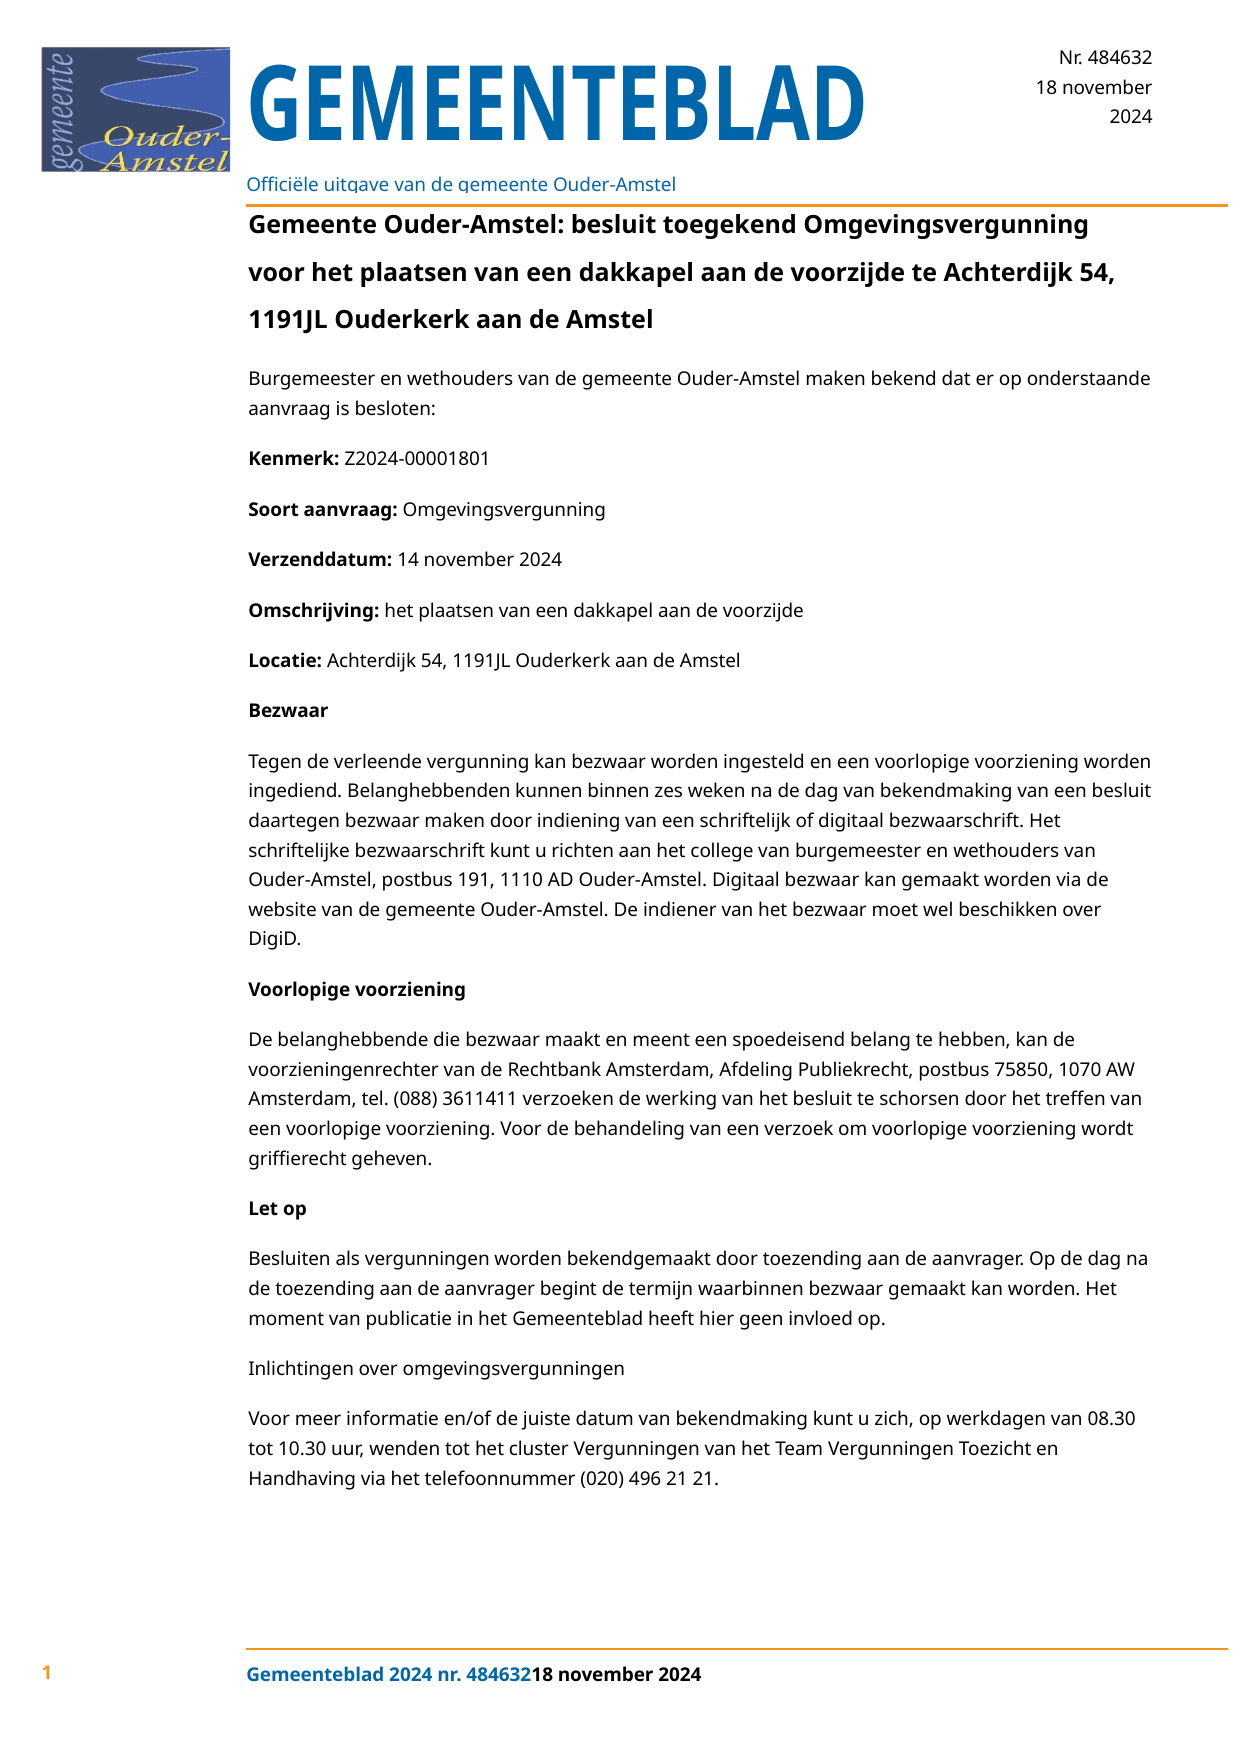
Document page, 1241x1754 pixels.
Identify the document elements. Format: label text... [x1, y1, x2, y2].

text Kenmerk: Z2024-00001801 [248, 446, 1152, 471]
text Tegen de verleende vergunning kan bezwaar worden ingesteld en een voorlopige voorziening worden ingediend. Belanghebbenden kunnen binnen zes weken na de dag van bekendmaking van een besluit daartegen bezwaar maken door indiening van een schriftelijk of digitaal bezwaarschrift. Het schriftelijke bezwaarschrift kunt u richten aan het college van burgemeester en wethouders van Ouder-Amstel, postbus 191, 1110 AD Ouder-Amstel. Digitaal bezwaar kan gemaakt worden via de website van de gemeente Ouder-Amstel. De indiener van het bezwaar moet wel beschikken over DigiD. [248, 748, 1152, 951]
text Soort aanvraag: Omgevingsvergunning [248, 496, 1152, 522]
text Inlichtingen over omgevingsvergunningen [248, 1355, 1152, 1381]
text Bezwaar [248, 698, 1152, 723]
text Omschrijving: het plaatsen van een dakkapel aan de voorzijde [248, 597, 1152, 622]
text Voor meer informatie en/of de juiste datum van bekendmaking kunt u zich, op werkdagen van 08.30 tot 10.30 uur, wenden tot het cluster Vergunningen van het Team Vergunningen Toezicht en Handhaving via het telefoonnummer (020) 496 21 21. [248, 1406, 1152, 1490]
picture [41, 47, 231, 172]
text Locatie: Achterdijk 54, 1191JL Ouderkerk aan de Amstel [248, 647, 1152, 673]
text Verzenddatum: 14 november 2024 [248, 546, 1152, 572]
text Voorlopige voorziening [248, 976, 1152, 1002]
text Gemeente Ouder-Amstel: besluit toegekend Omgevingsvergunning voor het plaatsen van een dakkapel aan de voorzijde te Achterdijk 54, 1191JL Ouderkerk aan de Amstel [248, 207, 1152, 336]
text Burgemeester en wethouders van de gemeente Ouder-Amstel maken bekend dat er op onderstaande aanvraag is besloten: [248, 366, 1152, 421]
text Besluiten als vergunningen worden bekendgemaakt door toezending aan de aanvrager. Op de dag na de toezending aan de aanvrager begint de termijn waarbinnen bezwaar gemaakt kan worden. Het moment van publicatie in het Gemeenteblad heeft hier geen invloed op. [248, 1246, 1152, 1330]
text Let op [248, 1195, 1152, 1221]
text De belanghebbende die bezwaar maakt en meent een spoedeisend belang te hebben, kan de voorzieningenrechter van de Rechtbank Amsterdam, Afdeling Publiekrecht, postbus 75850, 1070 AW Amsterdam, tel. (088) 3611411 verzoeken de werking van het besluit te schorsen door het treffen van een voorlopige voorziening. Voor de behandeling van een verzoek om voorlopige voorziening wordt griffierecht geheven. [248, 1026, 1152, 1170]
